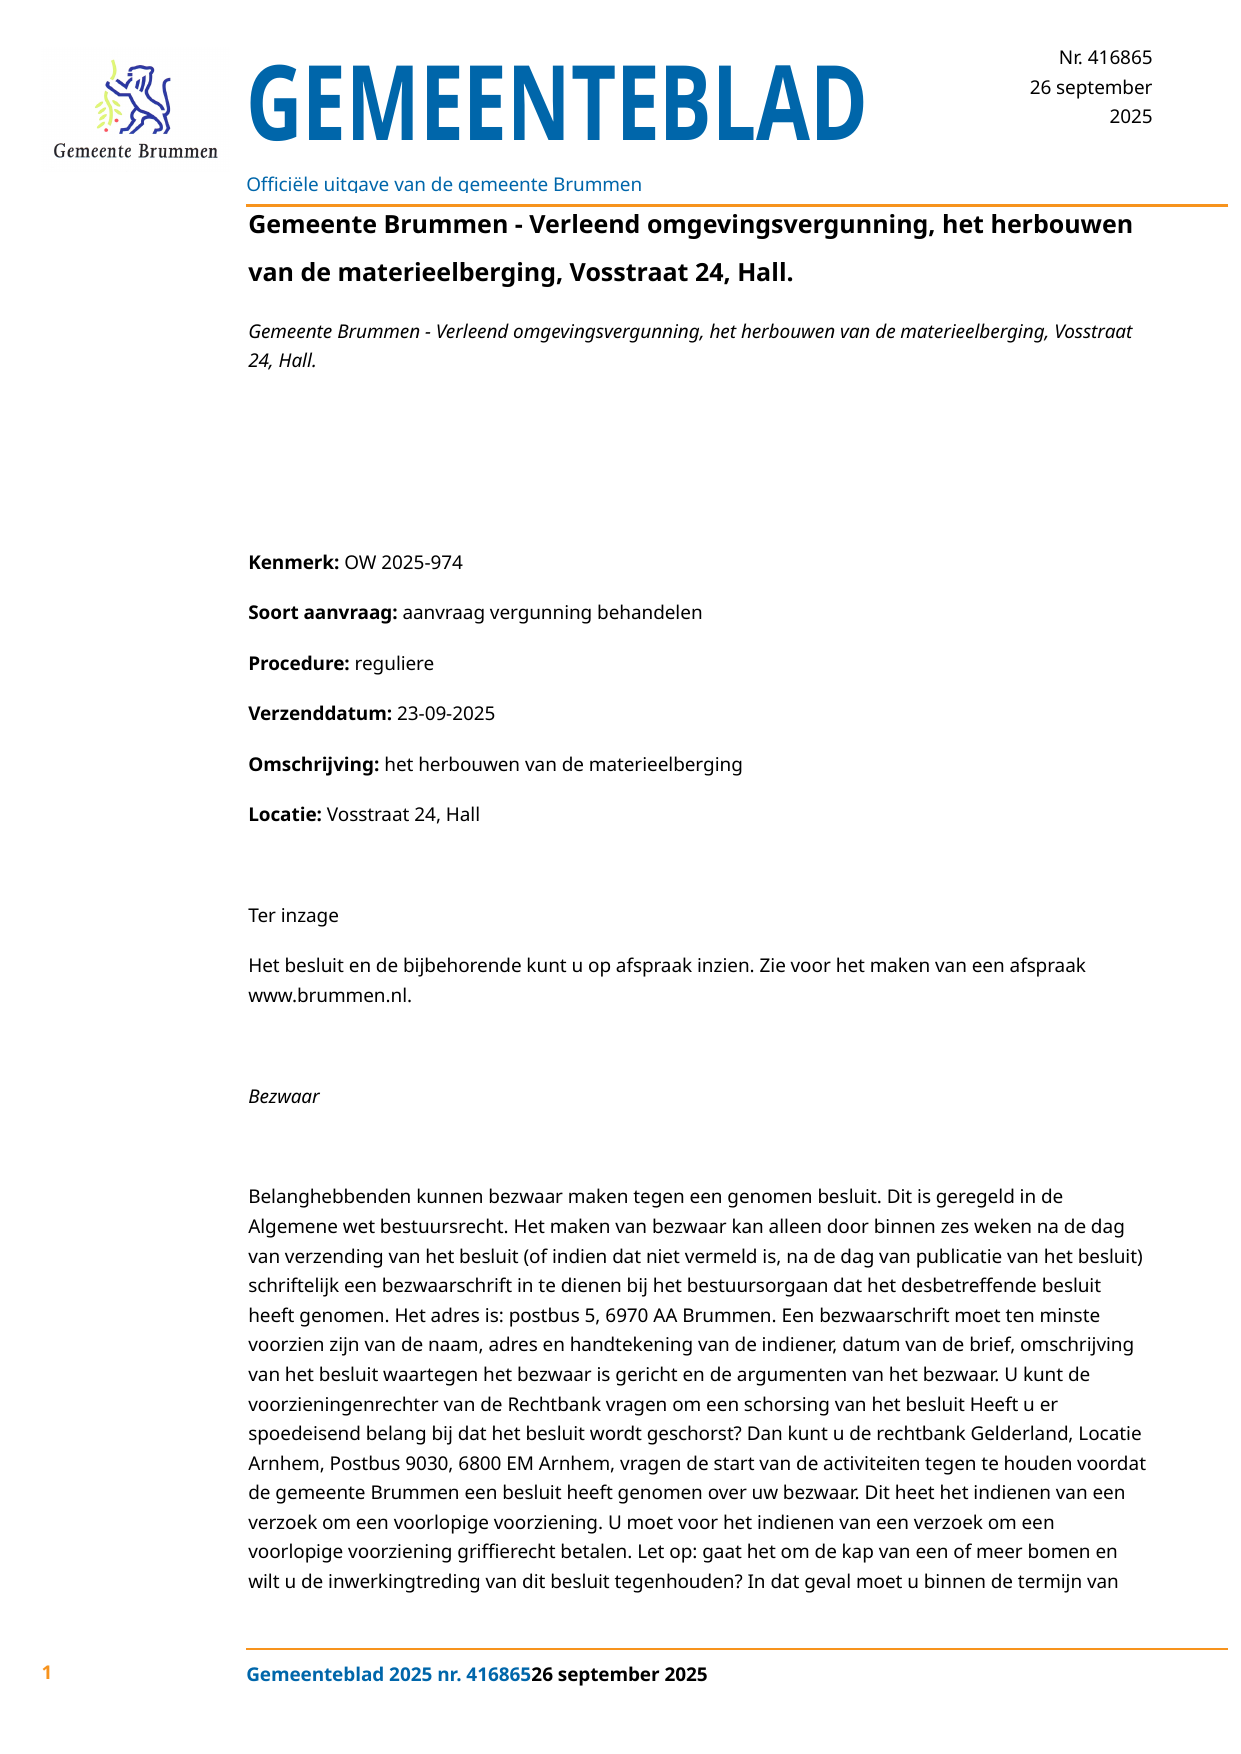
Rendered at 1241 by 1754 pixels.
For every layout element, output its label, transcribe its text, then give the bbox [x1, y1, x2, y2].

text Soort aanvraag: aanvraag vergunning behandelen [248, 599, 1152, 625]
text Verzenddatum: 23-09-2025 [248, 700, 1152, 726]
picture [41, 47, 231, 172]
text Omschrijving: het herbouwen van de materieelberging [248, 751, 1152, 777]
text Gemeente Brummen - Verleend omgevingsvergunning, het herbouwen van de materieelberging, Vosstraat 24, Hall. [248, 207, 1152, 288]
text Procedure: reguliere [248, 650, 1152, 676]
text Bezwaar [248, 1083, 1152, 1109]
text Ter inzage [248, 902, 1152, 928]
text Gemeente Brummen - Verleend omgevingsvergunning, het herbouwen van de materieelberging, Vosstraat 24, Hall. [248, 318, 1152, 373]
text Locatie: Vosstraat 24, Hall [248, 801, 1152, 827]
text Kenmerk: OW 2025-974 [248, 549, 1152, 575]
text Belanghebbenden kunnen bezwaar maken tegen een genomen besluit. Dit is geregeld in de Algemene wet bestuursrecht. Het maken van bezwaar kan alleen door binnen zes weken na de dag van verzending van het besluit (of indien dat niet vermeld is, na de dag van publicatie van het besluit) schriftelijk een bezwaarschrift in te dienen bij het bestuursorgaan dat het desbetreffende besluit heeft genomen. Het adres is: postbus 5, 6970 AA Brummen. Een bezwaarschrift moet ten minste voorzien zijn van de naam, adres en handtekening van de indiener, datum van de brief, omschrijving van het besluit waartegen het bezwaar is gericht en de argumenten van het bezwaar. U kunt de voorzieningenrechter van de Rechtbank vragen om een schorsing van het besluit Heeft u er spoedeisend belang bij dat het besluit wordt geschorst? Dan kunt u de rechtbank Gelderland, Locatie Arnhem, Postbus 9030, 6800 EM Arnhem, vragen de start van de activiteiten tegen te houden voordat de gemeente Brummen een besluit heeft genomen over uw bezwaar. Dit heet het indienen van een verzoek om een voorlopige voorziening. U moet voor het indienen van een verzoek om een voorlopige voorziening griffierecht betalen. Let op: gaat het om de kap van een of meer bomen en wilt u de inwerkingtreding van dit besluit tegenhouden? In dat geval moet u binnen de termijn van [248, 1184, 1152, 1594]
text Het besluit en de bijbehorende kunt u op afspraak inzien. Zie voor het maken van een afspraak www.brummen.nl. [248, 952, 1152, 1008]
